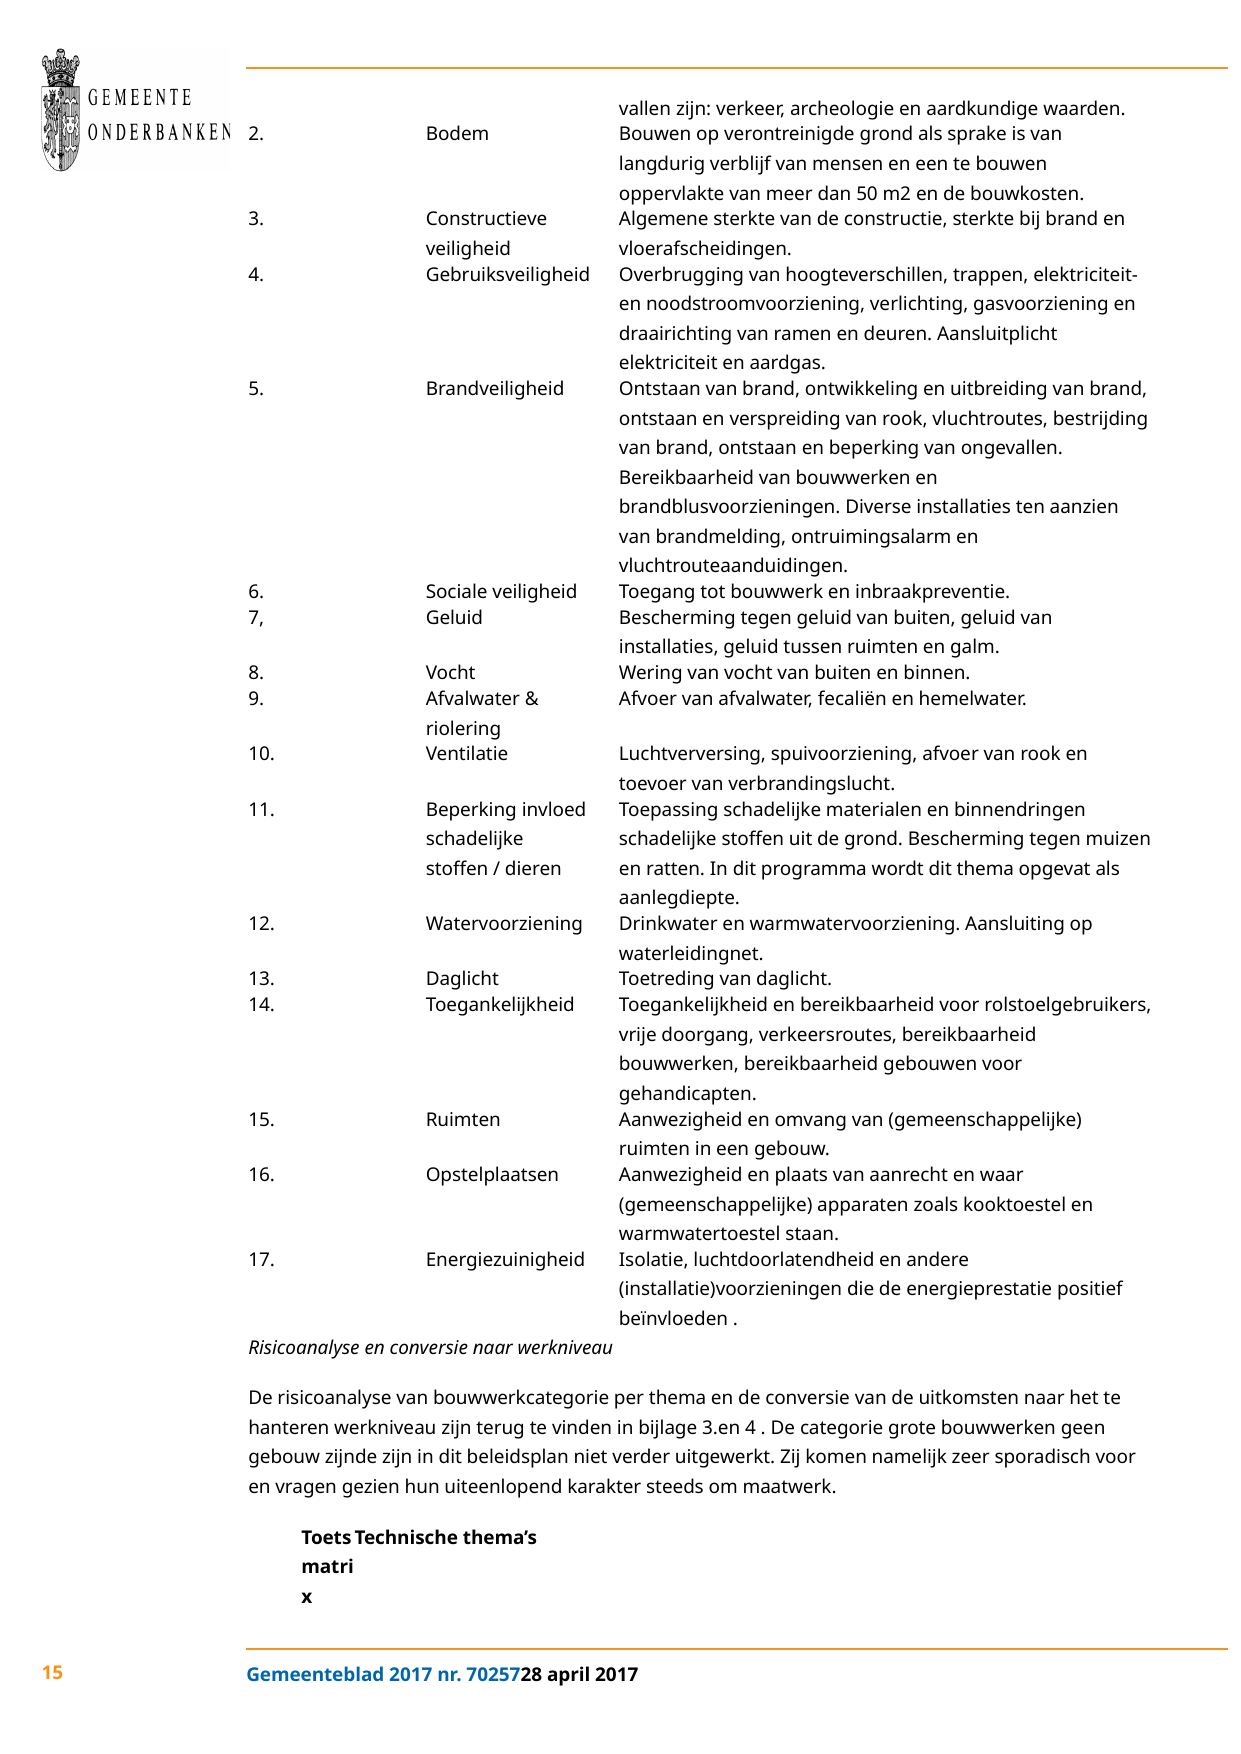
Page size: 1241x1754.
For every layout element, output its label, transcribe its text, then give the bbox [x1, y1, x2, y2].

table_cell 6. [248, 579, 426, 604]
table_cell Toepassing schadelijke materialen en binnendringen schadelijke stoffen uit de grond. Bescherming tegen muizen en ratten. In dit programma wordt dit thema opgevat als aanlegdiepte. [619, 796, 1152, 910]
table_cell Geluid [426, 604, 619, 659]
table_cell Opstelplaatsen [426, 1161, 619, 1246]
table_cell 12. [248, 910, 426, 966]
table_header Toetsmatrix [301, 1524, 354, 1609]
table_cell Luchtverversing, spuivoorziening, afvoer van rook en toevoer van verbrandingslucht. [619, 741, 1152, 796]
table_cell Vocht [426, 660, 619, 685]
table_header [248, 1524, 301, 1609]
table_cell Ventilatie [426, 741, 619, 796]
table_cell [426, 95, 619, 121]
table_cell Isolatie, luchtdoorlatendheid en andere (installatie)voorzieningen die de energieprestatie positief beïnvloeden . [619, 1246, 1152, 1331]
table_cell Afvoer van afvalwater, fecaliën en hemelwater. [619, 685, 1152, 741]
table_cell 14. [248, 991, 426, 1106]
table_cell 17. [248, 1246, 426, 1331]
table_cell Watervoorziening [426, 910, 619, 966]
table_cell Beperking invloed schadelijke stoffen / dieren [426, 796, 619, 910]
table_cell Wering van vocht van buiten en binnen. [619, 660, 1152, 685]
table_cell Afvalwater & riolering [426, 685, 619, 741]
text Risicoanalyse en conversie naar werkniveau [248, 1334, 1152, 1360]
table_cell Constructieve veiligheid [426, 205, 619, 261]
table_cell 2. [248, 121, 426, 205]
table_cell 10. [248, 741, 426, 796]
table_cell Aanwezigheid en plaats van aanrecht en waar (gemeenschappelijke) apparaten zoals kooktoestel en warmwatertoestel staan. [619, 1161, 1152, 1246]
table_cell Toegang tot bouwwerk en inbraakpreventie. [619, 579, 1152, 604]
table_cell Drinkwater en warmwatervoorziening. Aansluiting op waterleidingnet. [619, 910, 1152, 966]
table_cell 9. [248, 685, 426, 741]
table_cell Toetreding van daglicht. [619, 966, 1152, 991]
table_cell 3. [248, 205, 426, 261]
table_cell 11. [248, 796, 426, 910]
text De risicoanalyse van bouwwerkcategorie per thema en de conversie van de uitkomsten naar het te hanteren werkniveau zijn terug te vinden in bijlage 3.en 4 . De categorie grote bouwwerken geen gebouw zijnde zijn in dit beleidsplan niet verder uitgewerkt. Zij komen namelijk zeer sporadisch voor en vragen gezien hun uiteenlopend karakter steeds om maatwerk. [248, 1384, 1152, 1499]
table_cell Overbrugging van hoogteverschillen, trappen, elektriciteit- en noodstroomvoorziening, verlichting, gasvoorziening en draairichting van ramen en deuren. Aansluitplicht elektriciteit en aardgas. [619, 261, 1152, 375]
table_cell vallen zijn: verkeer, archeologie en aardkundige waarden. [619, 95, 1152, 121]
table_cell Bodem [426, 121, 619, 205]
table_cell Bouwen op verontreinigde grond als sprake is van langdurig verblijf van mensen en een te bouwen oppervlakte van meer dan 50 m2 en de bouwkosten. [619, 121, 1152, 205]
table_cell Toegankelijkheid en bereikbaarheid voor rolstoelgebruikers, vrije doorgang, verkeersroutes, bereikbaarheid bouwwerken, bereikbaarheid gebouwen voor gehandicapten. [619, 991, 1152, 1106]
table_cell Daglicht [426, 966, 619, 991]
table_cell Bescherming tegen geluid van buiten, geluid van installaties, geluid tussen ruimten en galm. [619, 604, 1152, 659]
table_cell Energiezuinigheid [426, 1246, 619, 1331]
table_cell Sociale veiligheid [426, 579, 619, 604]
table_cell Ontstaan van brand, ontwikkeling en uitbreiding van brand, ontstaan en verspreiding van rook, vluchtroutes, bestrijding van brand, ontstaan en beperking van ongevallen. Bereikbaarheid van bouwwerken en brandblusvoorzieningen. Diverse installaties ten aanzien van brandmelding, ontruimingsalarm en vluchtrouteaanduidingen. [619, 375, 1152, 578]
table_cell Brandveiligheid [426, 375, 619, 578]
table_cell Gebruiksveiligheid [426, 261, 619, 375]
table_cell Aanwezigheid en omvang van (gemeenschappelijke) ruimten in een gebouw. [619, 1106, 1152, 1161]
table_cell 4. [248, 261, 426, 375]
table_cell Algemene sterkte van de constructie, sterkte bij brand en vloerafscheidingen. [619, 205, 1152, 261]
table_cell 5. [248, 375, 426, 578]
table_cell 7, [248, 604, 426, 659]
picture [41, 47, 231, 172]
table_cell Toegankelijkheid [426, 991, 619, 1106]
table_cell 16. [248, 1161, 426, 1246]
table_cell 15. [248, 1106, 426, 1161]
table_cell 8. [248, 660, 426, 685]
table_cell Ruimten [426, 1106, 619, 1161]
table_cell [248, 95, 426, 121]
table_header Technische thema’s [354, 1524, 1152, 1609]
table_cell 13. [248, 966, 426, 991]
